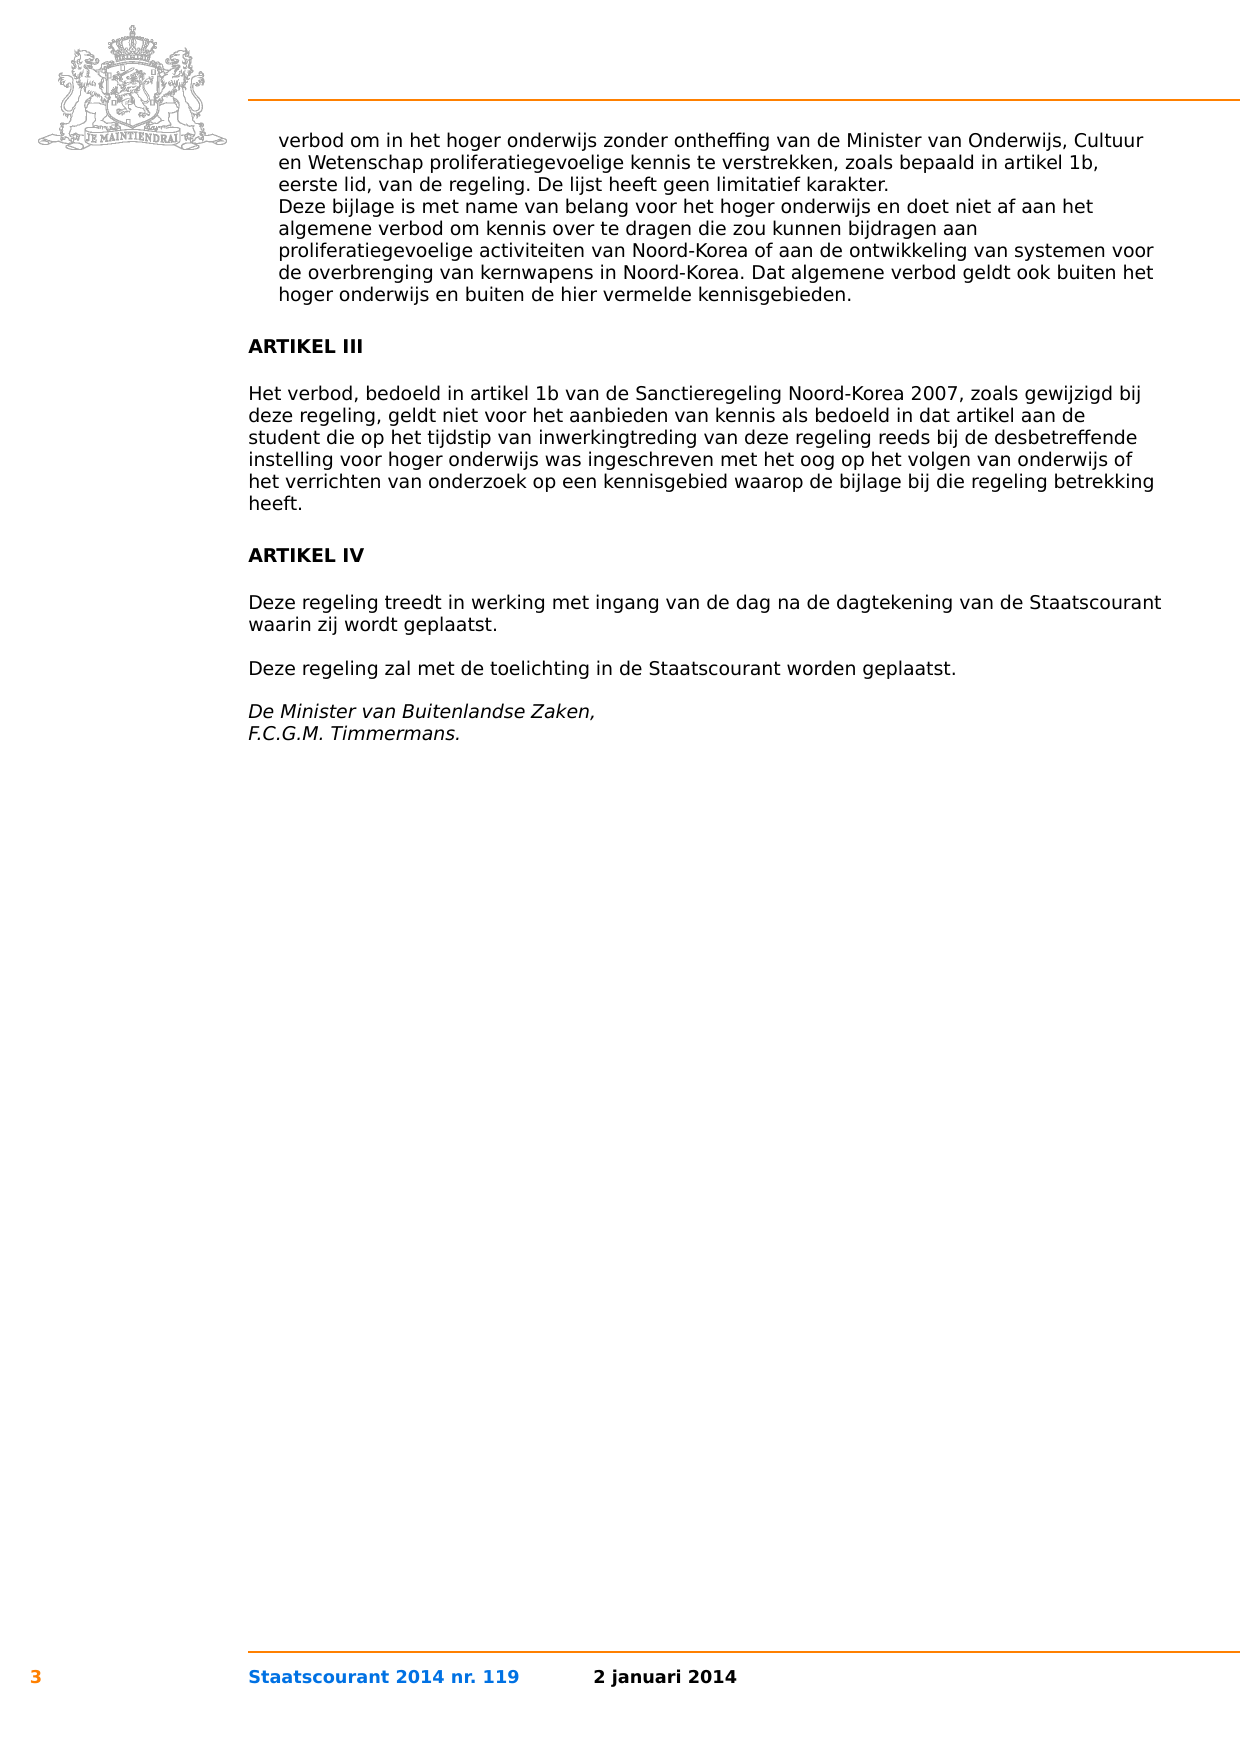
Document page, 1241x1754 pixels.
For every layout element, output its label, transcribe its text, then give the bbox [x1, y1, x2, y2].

text De Minister van Buitenlandse Zaken, F.C.G.M. Timmermans. [248, 701, 1163, 745]
picture [38, 25, 227, 150]
text Deze regeling treedt in werking met ingang van de dag na de dagtekening van de Staatscourant waarin zij wordt geplaatst. [248, 592, 1163, 636]
text verbod om in het hoger onderwijs zonder ontheffing van de Minister van Onderwijs, Cultuur en Wetenschap proliferatiegevoelige kennis te verstrekken, zoals bepaald in artikel 1b, eerste lid, van de regeling. De lijst heeft geen limitatief karakter. [278, 130, 1163, 196]
text Het verbod, bedoeld in artikel 1b van de Sanctieregeling Noord-Korea 2007, zoals gewijzigd bij deze regeling, geldt niet voor het aanbieden van kennis als bedoeld in dat artikel aan de student die op het tijdstip van inwerkingtreding van deze regeling reeds bij de desbetreffende instelling voor hoger onderwijs was ingeschreven met het oog op het volgen van onderwijs of het verrichten van onderzoek op een kennisgebied waarop de bijlage bij die regeling betrekking heeft. [248, 383, 1163, 514]
text Deze bijlage is met name van belang voor het hoger onderwijs en doet niet af aan het algemene verbod om kennis over te dragen die zou kunnen bijdragen aan proliferatiegevoelige activiteiten van Noord-Korea of aan de ontwikkeling van systemen voor de overbrenging van kernwapens in Noord-Korea. Dat algemene verbod geldt ook buiten het hoger onderwijs en buiten de hier vermelde kennisgebieden. [278, 196, 1163, 306]
subtitle ARTIKEL IV [248, 544, 1163, 567]
text Deze regeling zal met de toelichting in de Staatscourant worden geplaatst. [248, 657, 1163, 679]
subtitle ARTIKEL III [248, 336, 1163, 358]
